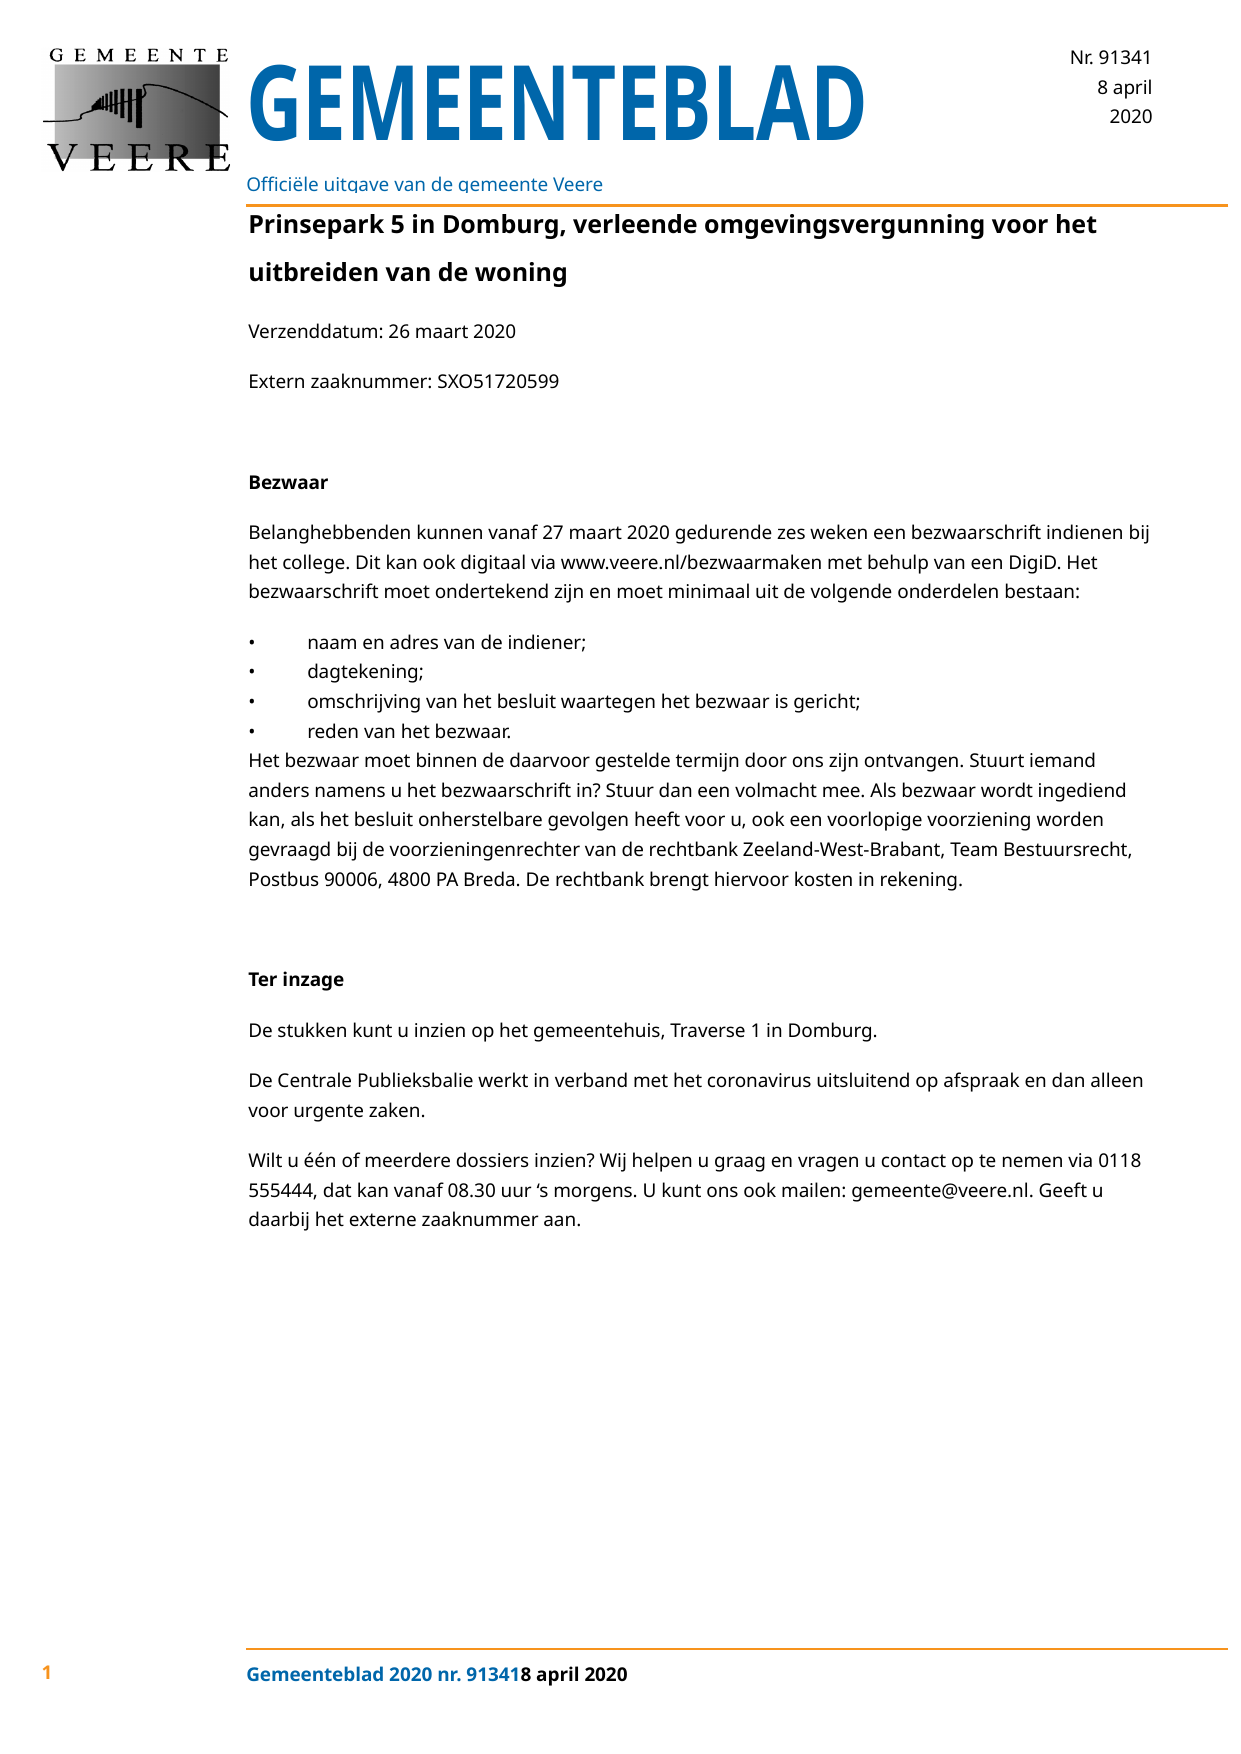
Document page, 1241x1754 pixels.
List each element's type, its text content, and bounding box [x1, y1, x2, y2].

text Wilt u één of meerdere dossiers inzien? Wij helpen u graag en vragen u contact op te nemen via 0118 555444, dat kan vanaf 08.30 uur ‘s morgens. U kunt ons ook mailen: gemeente@veere.nl. Geeft u daarbij het externe zaaknummer aan. [248, 1147, 1152, 1232]
text De stukken kunt u inzien op het gemeentehuis, Traverse 1 in Domburg. [248, 1017, 1152, 1043]
text Ter inzage [248, 967, 1152, 992]
list omschrijving van het besluit waartegen het bezwaar is gericht; [248, 688, 1152, 714]
list reden van het bezwaar. [248, 718, 1152, 744]
list naam en adres van de indiener; [248, 629, 1152, 655]
picture [41, 47, 231, 172]
text Verzenddatum: 26 maart 2020 [248, 318, 1152, 344]
text Extern zaaknummer: SXO51720599 [248, 368, 1152, 394]
text De Centrale Publieksbalie werkt in verband met het coronavirus uitsluitend op afspraak en dan alleen voor urgente zaken. [248, 1067, 1152, 1123]
text Het bezwaar moet binnen de daarvoor gestelde termijn door ons zijn ontvangen. Stuurt iemand anders namens u het bezwaarschrift in? Stuur dan een volmacht mee. Als bezwaar wordt ingediend kan, als het besluit onherstelbare gevolgen heeft voor u, ook een voorlopige voorziening worden gevraagd bij de voorzieningenrechter van de rechtbank Zeeland-West-Brabant, Team Bestuursrecht, Postbus 90006, 4800 PA Breda. De rechtbank brengt hiervoor kosten in rekening. [248, 747, 1152, 892]
text Belanghebbenden kunnen vanaf 27 maart 2020 gedurende zes weken een bezwaarschrift indienen bij het college. Dit kan ook digitaal via www.veere.nl/bezwaarmaken met behulp van een DigiD. Het bezwaarschrift moet ondertekend zijn en moet minimaal uit de volgende onderdelen bestaan: [248, 519, 1152, 604]
text Bezwaar [248, 469, 1152, 495]
list dagtekening; [248, 659, 1152, 684]
text Prinsepark 5 in Domburg, verleende omgevingsvergunning voor het uitbreiden van de woning [248, 207, 1152, 288]
